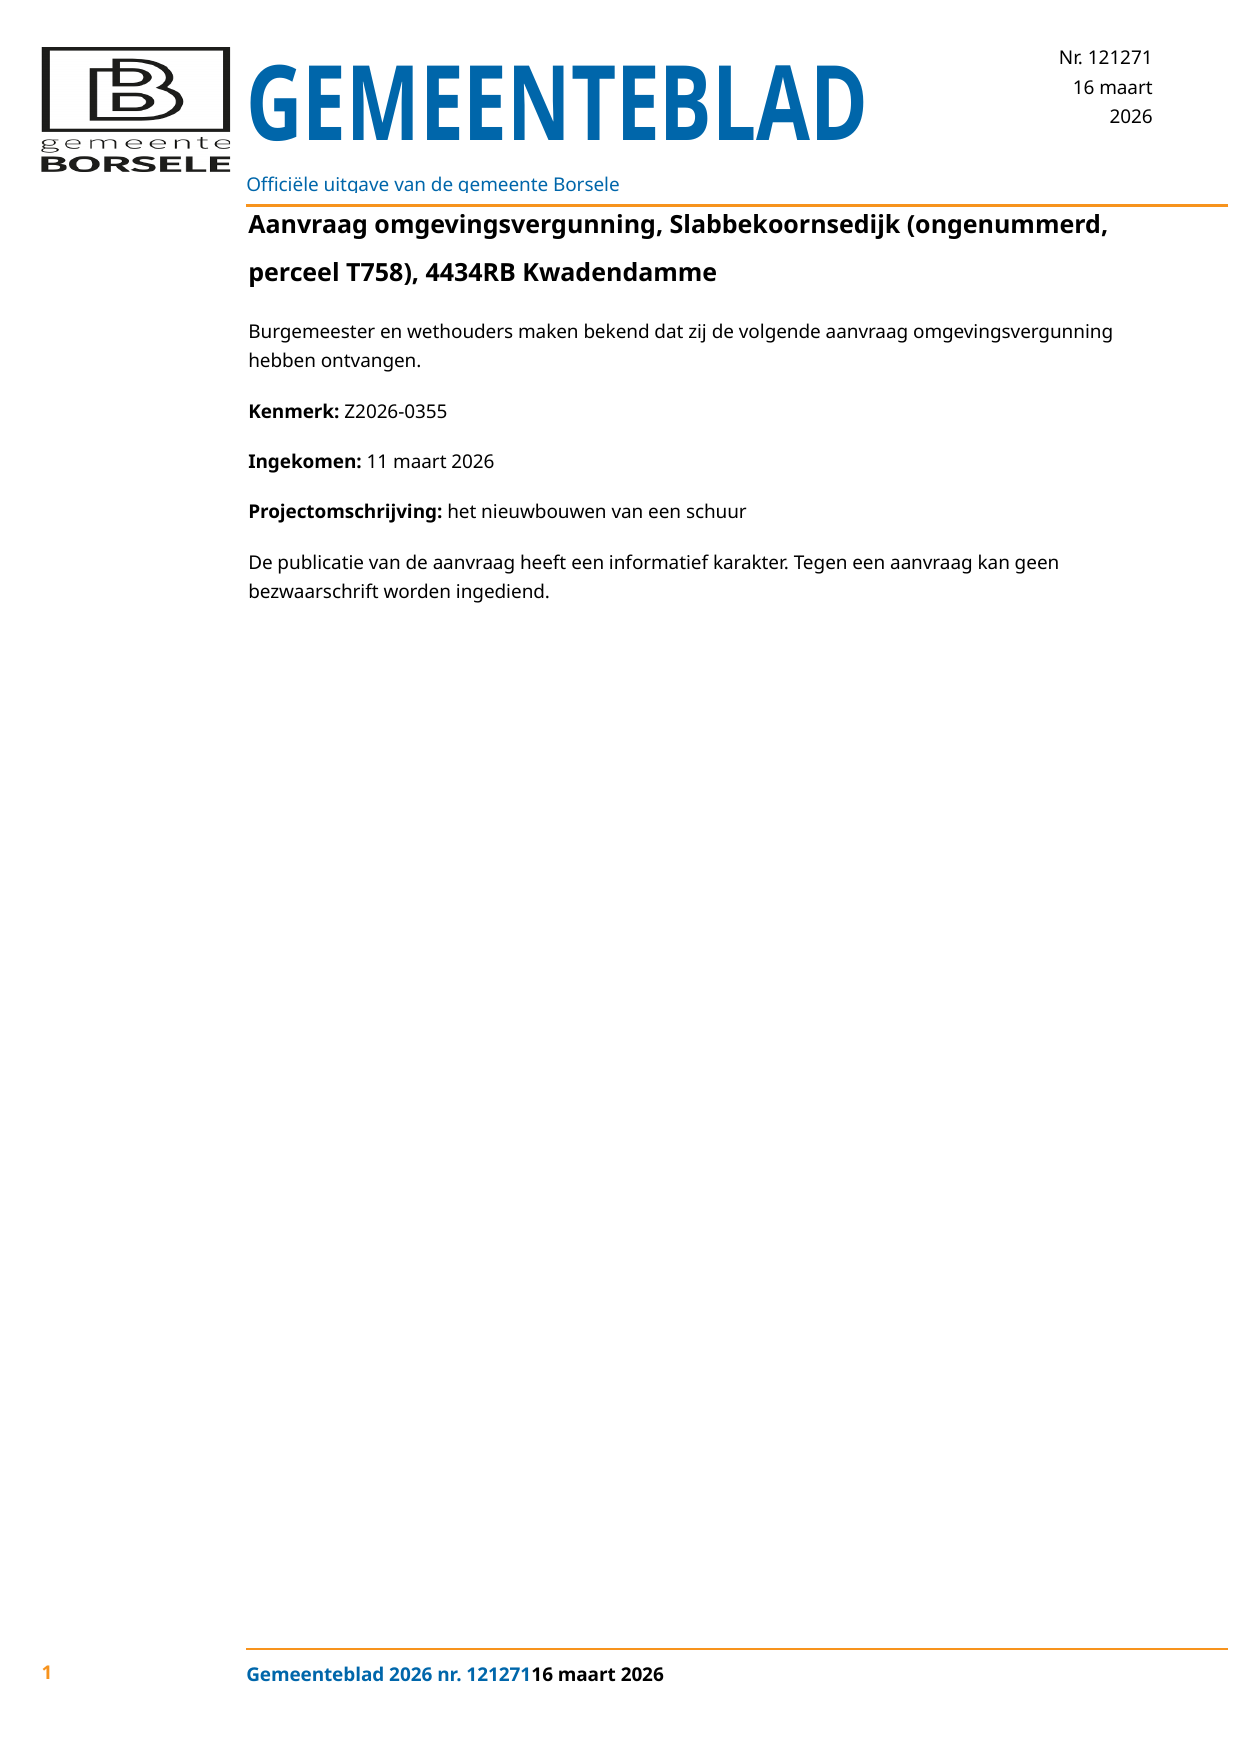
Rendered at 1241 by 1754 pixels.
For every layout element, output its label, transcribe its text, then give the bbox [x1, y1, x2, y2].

text Kenmerk: Z2026-0355 [248, 398, 1152, 424]
text Aanvraag omgevingsvergunning, Slabbekoornsedijk (ongenummerd, perceel T758), 4434RB Kwadendamme [248, 207, 1152, 288]
text Projectomschrijving: het nieuwbouwen van een schuur [248, 499, 1152, 524]
text Burgemeester en wethouders maken bekend dat zij de volgende aanvraag omgevingsvergunning hebben ontvangen. [248, 318, 1152, 373]
text Ingekomen: 11 maart 2026 [248, 448, 1152, 474]
picture [41, 47, 231, 172]
text De publicatie van de aanvraag heeft een informatief karakter. Tegen een aanvraag kan geen bezwaarschrift worden ingediend. [248, 549, 1152, 604]
